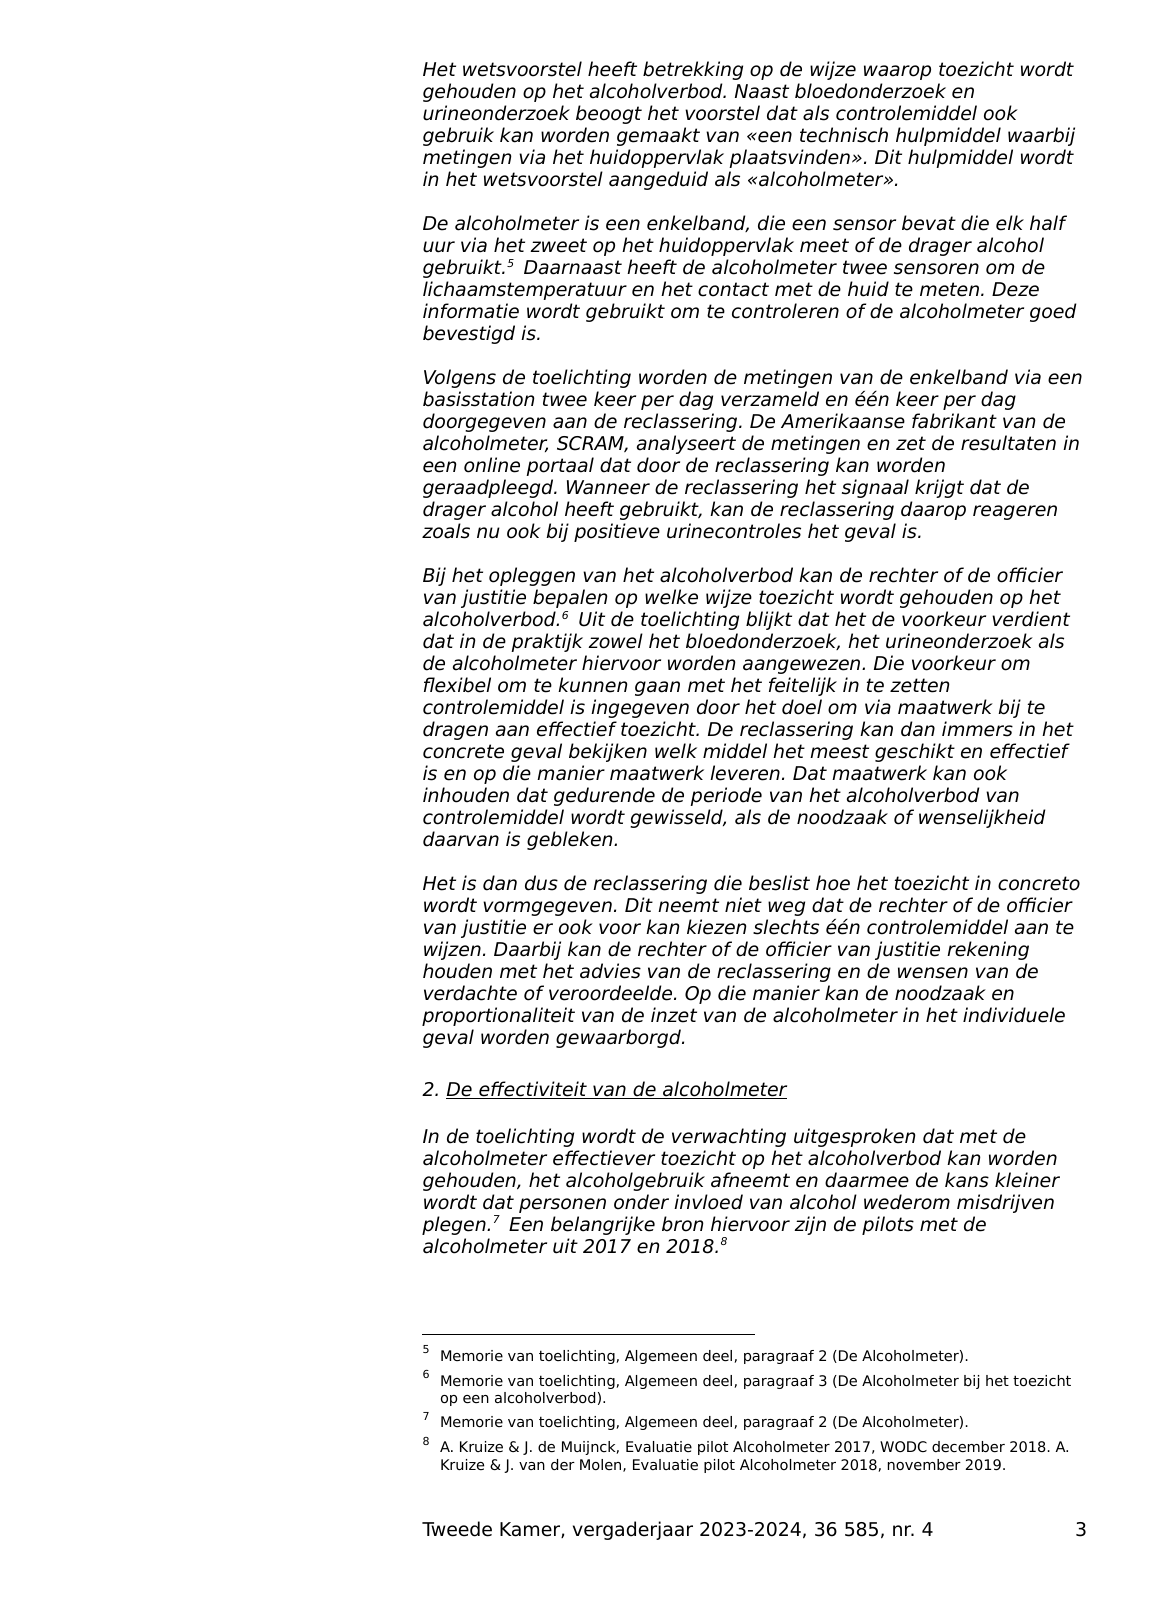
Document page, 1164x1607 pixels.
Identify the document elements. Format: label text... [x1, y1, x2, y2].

subtitle 2. De effectiviteit van de alcoholmeter [422, 1079, 1087, 1101]
text Memorie van toelichting, Algemeen deel, paragraaf 3 (De Alcoholmeter bij het toezicht op een alcoholverbod). [422, 1368, 1087, 1407]
text Het is dan dus de reclassering die beslist hoe het toezicht in concreto wordt vormgegeven. Dit neemt niet weg dat de rechter of de officier van justitie er ook voor kan kiezen slechts één controlemiddel aan te wijzen. Daarbij kan de rechter of de officier van justitie rekening houden met het advies van de reclassering en de wensen van de verdachte of veroordeelde. Op die manier kan de noodzaak en proportionaliteit van de inzet van de alcoholmeter in het individuele geval worden gewaarborgd. [422, 873, 1087, 1049]
text Het wetsvoorstel heeft betrekking op de wijze waarop toezicht wordt gehouden op het alcoholverbod. Naast bloedonderzoek en urineonderzoek beoogt het voorstel dat als controlemiddel ook gebruik kan worden gemaakt van «een technisch hulpmiddel waarbij metingen via het huidoppervlak plaatsvinden». Dit hulpmiddel wordt in het wetsvoorstel aangeduid als «alcoholmeter». [422, 59, 1087, 191]
text A. Kruize & J. de Muijnck, Evaluatie pilot Alcoholmeter 2017, WODC december 2018. A. Kruize & J. van der Molen, Evaluatie pilot Alcoholmeter 2018, november 2019. [422, 1435, 1087, 1474]
text De alcoholmeter is een enkelband, die een sensor bevat die elk half uur via het zweet op het huidoppervlak meet of de drager alcohol gebruikt. Daarnaast heeft de alcoholmeter twee sensoren om de lichaamstemperatuur en het contact met de huid te meten. Deze informatie wordt gebruikt om te controleren of de alcoholmeter goed bevestigd is. [422, 213, 1087, 345]
text Memorie van toelichting, Algemeen deel, paragraaf 2 (De Alcoholmeter). [422, 1410, 1087, 1432]
text Bij het opleggen van het alcoholverbod kan de rechter of de officier van justitie bepalen op welke wijze toezicht wordt gehouden op het alcoholverbod. Uit de toelichting blijkt dat het de voorkeur verdient dat in de praktijk zowel het bloedonderzoek, het urineonderzoek als de alcoholmeter hiervoor worden aangewezen. Die voorkeur om flexibel om te kunnen gaan met het feitelijk in te zetten controlemiddel is ingegeven door het doel om via maatwerk bij te dragen aan effectief toezicht. De reclassering kan dan immers in het concrete geval bekijken welk middel het meest geschikt en effectief is en op die manier maatwerk leveren. Dat maatwerk kan ook inhouden dat gedurende de periode van het alcoholverbod van controlemiddel wordt gewisseld, als de noodzaak of wenselijkheid daarvan is gebleken. [422, 565, 1087, 851]
text Memorie van toelichting, Algemeen deel, paragraaf 2 (De Alcoholmeter). [422, 1343, 1087, 1366]
text Volgens de toelichting worden de metingen van de enkelband via een basisstation twee keer per dag verzameld en één keer per dag doorgegeven aan de reclassering. De Amerikaanse fabrikant van de alcoholmeter, SCRAM, analyseert de metingen en zet de resultaten in een online portaal dat door de reclassering kan worden geraadpleegd. Wanneer de reclassering het signaal krijgt dat de drager alcohol heeft gebruikt, kan de reclassering daarop reageren zoals nu ook bij positieve urinecontroles het geval is. [422, 367, 1087, 543]
text In de toelichting wordt de verwachting uitgesproken dat met de alcoholmeter effectiever toezicht op het alcoholverbod kan worden gehouden, het alcoholgebruik afneemt en daarmee de kans kleiner wordt dat personen onder invloed van alcohol wederom misdrijven plegen. Een belangrijke bron hiervoor zijn de pilots met de alcoholmeter uit 2017 en 2018. [422, 1126, 1087, 1258]
